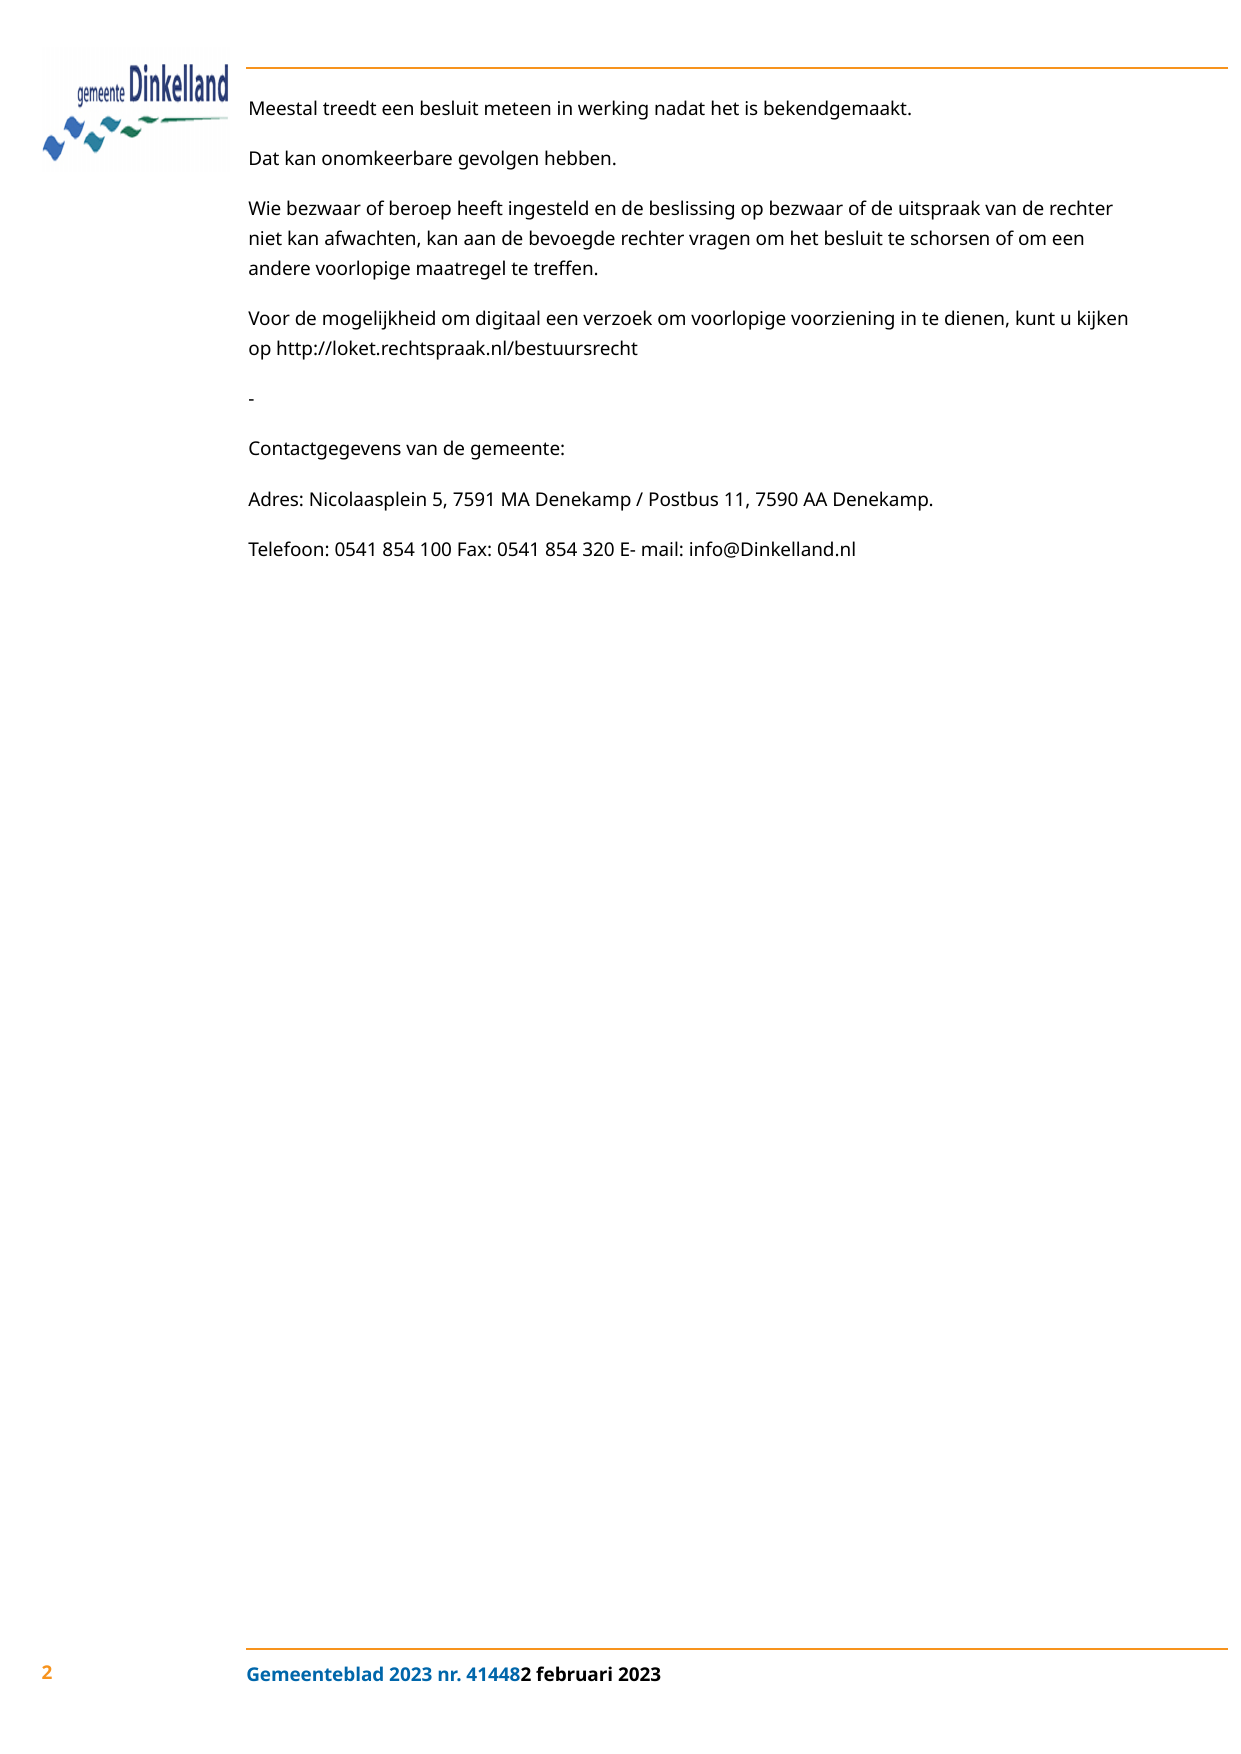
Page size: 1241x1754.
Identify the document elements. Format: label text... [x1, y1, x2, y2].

picture [41, 47, 231, 172]
text Wie bezwaar of beroep heeft ingesteld en de beslissing op bezwaar of de uitspraak van de rechter niet kan afwachten, kan aan de bevoegde rechter vragen om het besluit te schorsen of om een andere voorlopige maatregel te treffen. [248, 196, 1152, 281]
text Meestal treedt een besluit meteen in werking nadat het is bekendgemaakt. [248, 95, 1152, 121]
text Adres: Nicolaasplein 5, 7591 MA Denekamp / Postbus 11, 7590 AA Denekamp. [248, 486, 1152, 512]
text Telefoon: 0541 854 100 Fax: 0541 854 320 E- mail: info@Dinkelland.nl [248, 536, 1152, 562]
text Contactgegevens van de gemeente: [248, 436, 1152, 461]
text Dat kan onomkeerbare gevolgen hebben. [248, 145, 1152, 171]
text Voor de mogelijkheid om digitaal een verzoek om voorlopige voorziening in te dienen, kunt u kijken op http://loket.rechtspraak.nl/bestuursrecht [248, 305, 1152, 361]
text - [248, 385, 1152, 411]
